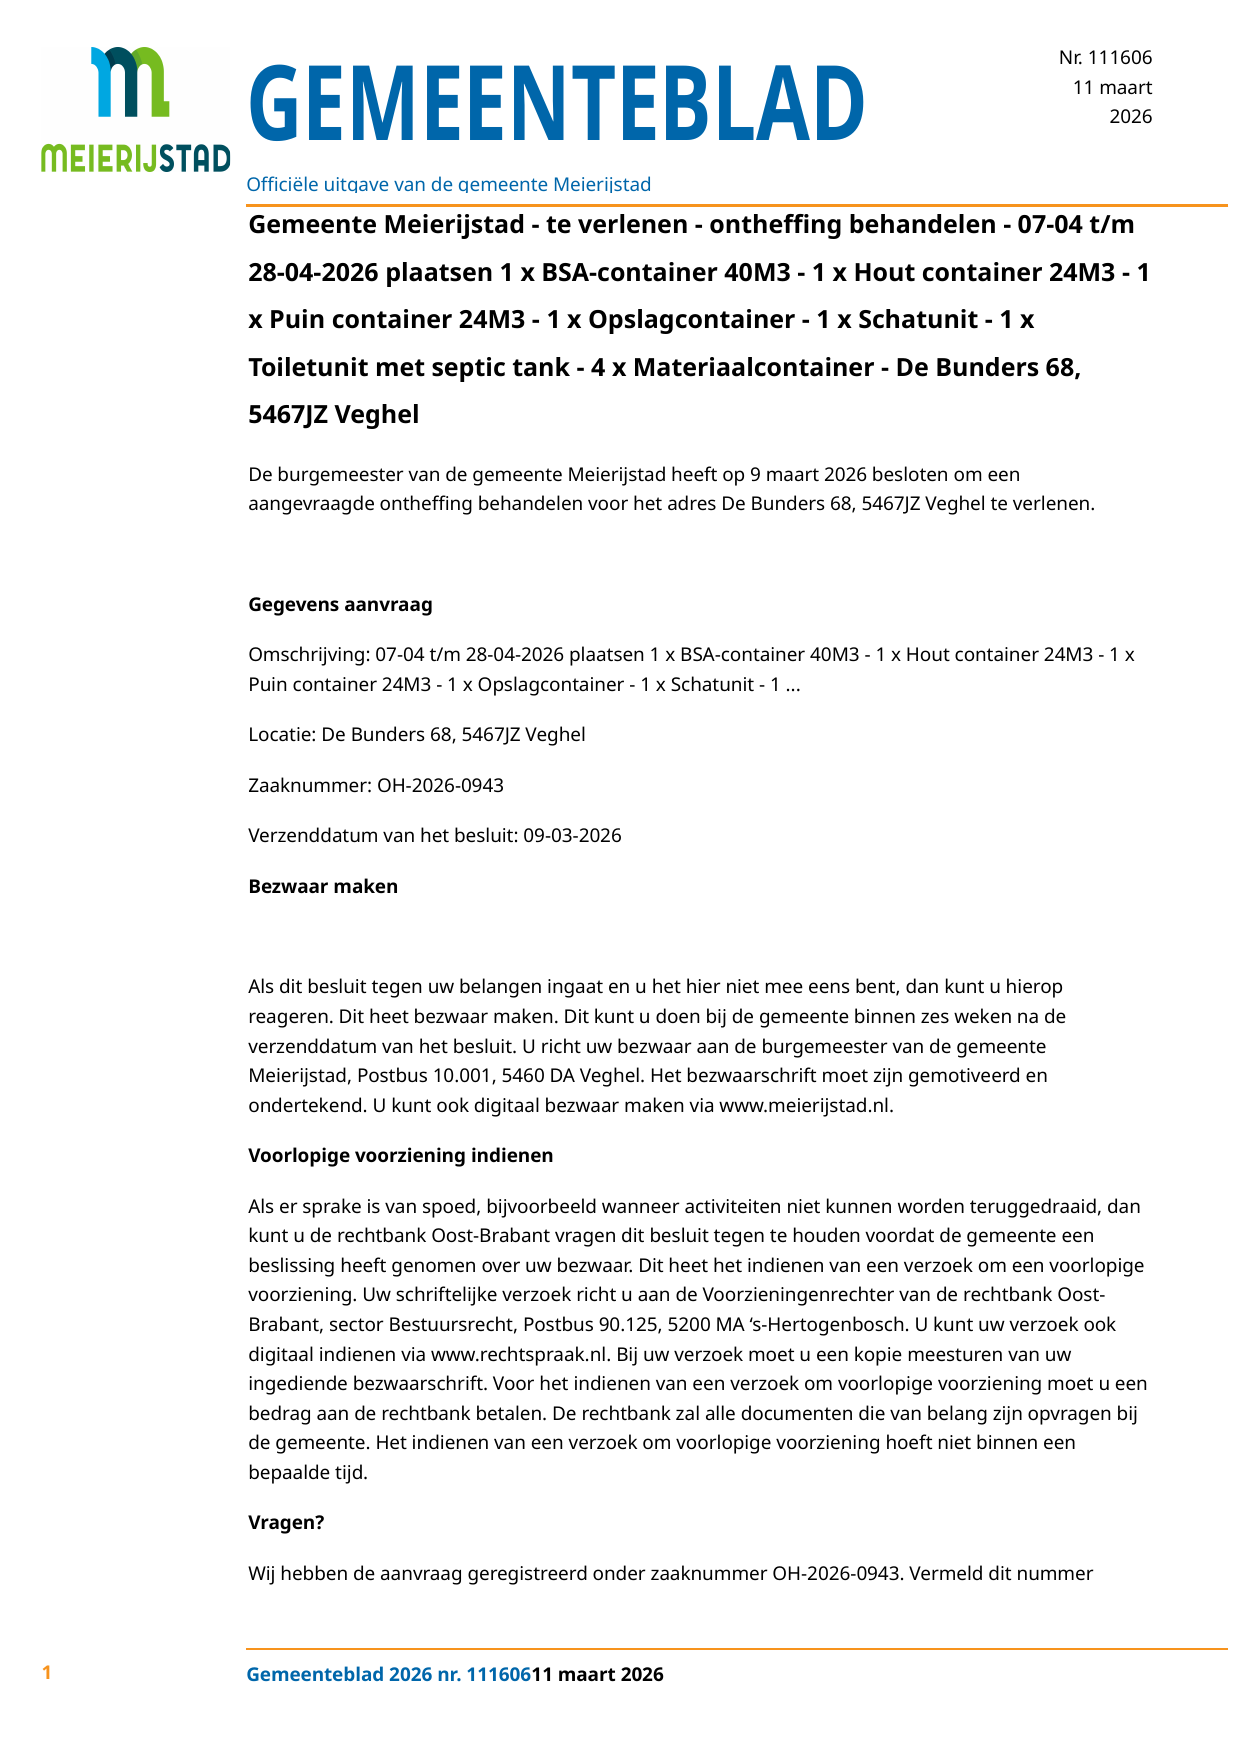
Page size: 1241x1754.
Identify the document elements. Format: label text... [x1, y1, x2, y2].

text Omschrijving: 07-04 t/m 28-04-2026 plaatsen 1 x BSA-container 40M3 - 1 x Hout container 24M3 - 1 x Puin container 24M3 - 1 x Opslagcontainer - 1 x Schatunit - 1 ... [248, 642, 1152, 697]
text Gemeente Meierijstad - te verlenen - ontheffing behandelen - 07-04 t/m 28-04-2026 plaatsen 1 x BSA-container 40M3 - 1 x Hout container 24M3 - 1 x Puin container 24M3 - 1 x Opslagcontainer - 1 x Schatunit - 1 x Toiletunit met septic tank - 4 x Materiaalcontainer - De Bunders 68, 5467JZ Veghel [248, 207, 1152, 431]
text Gegevens aanvraag [248, 591, 1152, 617]
text Zaaknummer: OH-2026-0943 [248, 772, 1152, 798]
text Als dit besluit tegen uw belangen ingaat en u het hier niet mee eens bent, dan kunt u hierop reageren. Dit heet bezwaar maken. Dit kunt u doen bij de gemeente binnen zes weken na de verzenddatum van het besluit. U richt uw bezwaar aan de burgemeester van de gemeente Meierijstad, Postbus 10.001, 5460 DA Veghel. Het bezwaarschrift moet zijn gemotiveerd en ondertekend. U kunt ook digitaal bezwaar maken via www.meierijstad.nl. [248, 974, 1152, 1118]
text Locatie: De Bunders 68, 5467JZ Veghel [248, 722, 1152, 747]
text Voorlopige voorziening indienen [248, 1142, 1152, 1168]
text Vragen? [248, 1509, 1152, 1535]
text Wij hebben de aanvraag geregistreerd onder zaaknummer OH-2026-0943. Vermeld dit nummer [248, 1560, 1152, 1586]
text Verzenddatum van het besluit: 09-03-2026 [248, 822, 1152, 848]
text De burgemeester van de gemeente Meierijstad heeft op 9 maart 2026 besloten om een aangevraagde ontheffing behandelen voor het adres De Bunders 68, 5467JZ Veghel te verlenen. [248, 461, 1152, 516]
picture [41, 47, 231, 172]
text Bezwaar maken [248, 873, 1152, 898]
text Als er sprake is van spoed, bijvoorbeeld wanneer activiteiten niet kunnen worden teruggedraaid, dan kunt u de rechtbank Oost-Brabant vragen dit besluit tegen te houden voordat de gemeente een beslissing heeft genomen over uw bezwaar. Dit heet het indienen van een verzoek om een voorlopige voorziening. Uw schriftelijke verzoek richt u aan de Voorzieningenrechter van de rechtbank Oost-Brabant, sector Bestuursrecht, Postbus 90.125, 5200 MA ‘s-Hertogenbosch. U kunt uw verzoek ook digitaal indienen via www.rechtspraak.nl. Bij uw verzoek moet u een kopie meesturen van uw ingediende bezwaarschrift. Voor het indienen van een verzoek om voorlopige voorziening moet u een bedrag aan de rechtbank betalen. De rechtbank zal alle documenten die van belang zijn opvragen bij de gemeente. Het indienen van een verzoek om voorlopige voorziening hoeft niet binnen een bepaalde tijd. [248, 1193, 1152, 1485]
